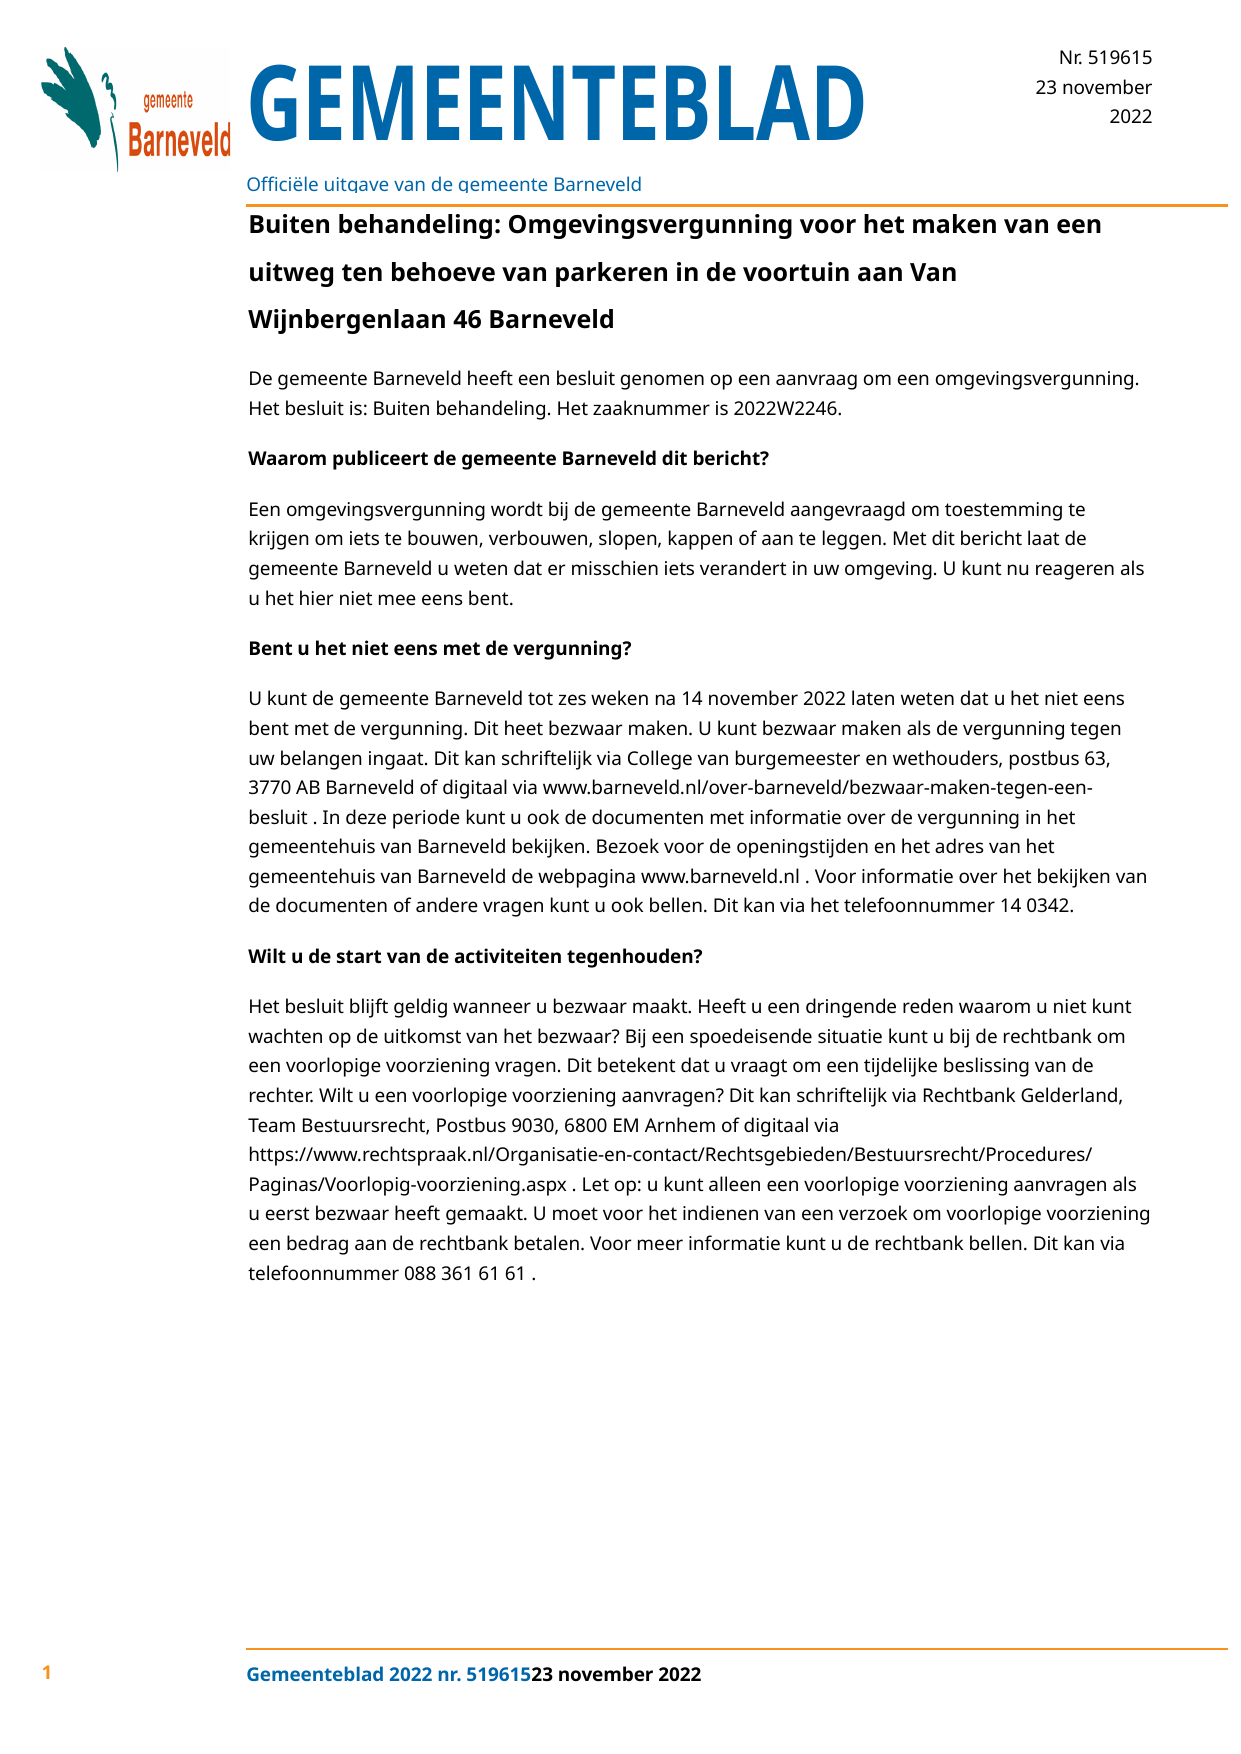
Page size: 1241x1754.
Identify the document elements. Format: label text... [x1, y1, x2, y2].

text Waarom publiceert de gemeente Barneveld dit bericht? [248, 446, 1152, 471]
picture [41, 47, 231, 172]
text Het besluit blijft geldig wanneer u bezwaar maakt. Heeft u een dringende reden waarom u niet kunt wachten op de uitkomst van het bezwaar? Bij een spoedeisende situatie kunt u bij de rechtbank om een voorlopige voorziening vragen. Dit betekent dat u vraagt om een tijdelijke beslissing van de rechter. Wilt u een voorlopige voorziening aanvragen? Dit kan schriftelijk via Rechtbank Gelderland, Team Bestuursrecht, Postbus 9030, 6800 EM Arnhem of digitaal via https://www.rechtspraak.nl/Organisatie-en-contact/Rechtsgebieden/Bestuursrecht/Procedures/Paginas/Voorlopig-voorziening.aspx . Let op: u kunt alleen een voorlopige voorziening aanvragen als u eerst bezwaar heeft gemaakt. U moet voor het indienen van een verzoek om voorlopige voorziening een bedrag aan de rechtbank betalen. Voor meer informatie kunt u de rechtbank bellen. Dit kan via telefoonnummer 088 361 61 61 . [248, 993, 1152, 1285]
text Wilt u de start van de activiteiten tegenhouden? [248, 943, 1152, 969]
text Bent u het niet eens met de vergunning? [248, 635, 1152, 661]
text U kunt de gemeente Barneveld tot zes weken na 14 november 2022 laten weten dat u het niet eens bent met de vergunning. Dit heet bezwaar maken. U kunt bezwaar maken als de vergunning tegen uw belangen ingaat. Dit kan schriftelijk via College van burgemeester en wethouders, postbus 63, 3770 AB Barneveld of digitaal via www.barneveld.nl/over-barneveld/bezwaar-maken-tegen-een-besluit . In deze periode kunt u ook de documenten met informatie over de vergunning in het gemeentehuis van Barneveld bekijken. Bezoek voor de openingstijden en het adres van het gemeentehuis van Barneveld de webpagina www.barneveld.nl . Voor informatie over het bekijken van de documenten of andere vragen kunt u ook bellen. Dit kan via het telefoonnummer 14 0342. [248, 686, 1152, 918]
text De gemeente Barneveld heeft een besluit genomen op een aanvraag om een omgevingsvergunning. Het besluit is: Buiten behandeling. Het zaaknummer is 2022W2246. [248, 366, 1152, 421]
text Buiten behandeling: Omgevingsvergunning voor het maken van een uitweg ten behoeve van parkeren in de voortuin aan Van Wijnbergenlaan 46 Barneveld [248, 207, 1152, 336]
text Een omgevingsvergunning wordt bij de gemeente Barneveld aangevraagd om toestemming te krijgen om iets te bouwen, verbouwen, slopen, kappen of aan te leggen. Met dit bericht laat de gemeente Barneveld u weten dat er misschien iets verandert in uw omgeving. U kunt nu reageren als u het hier niet mee eens bent. [248, 496, 1152, 610]
